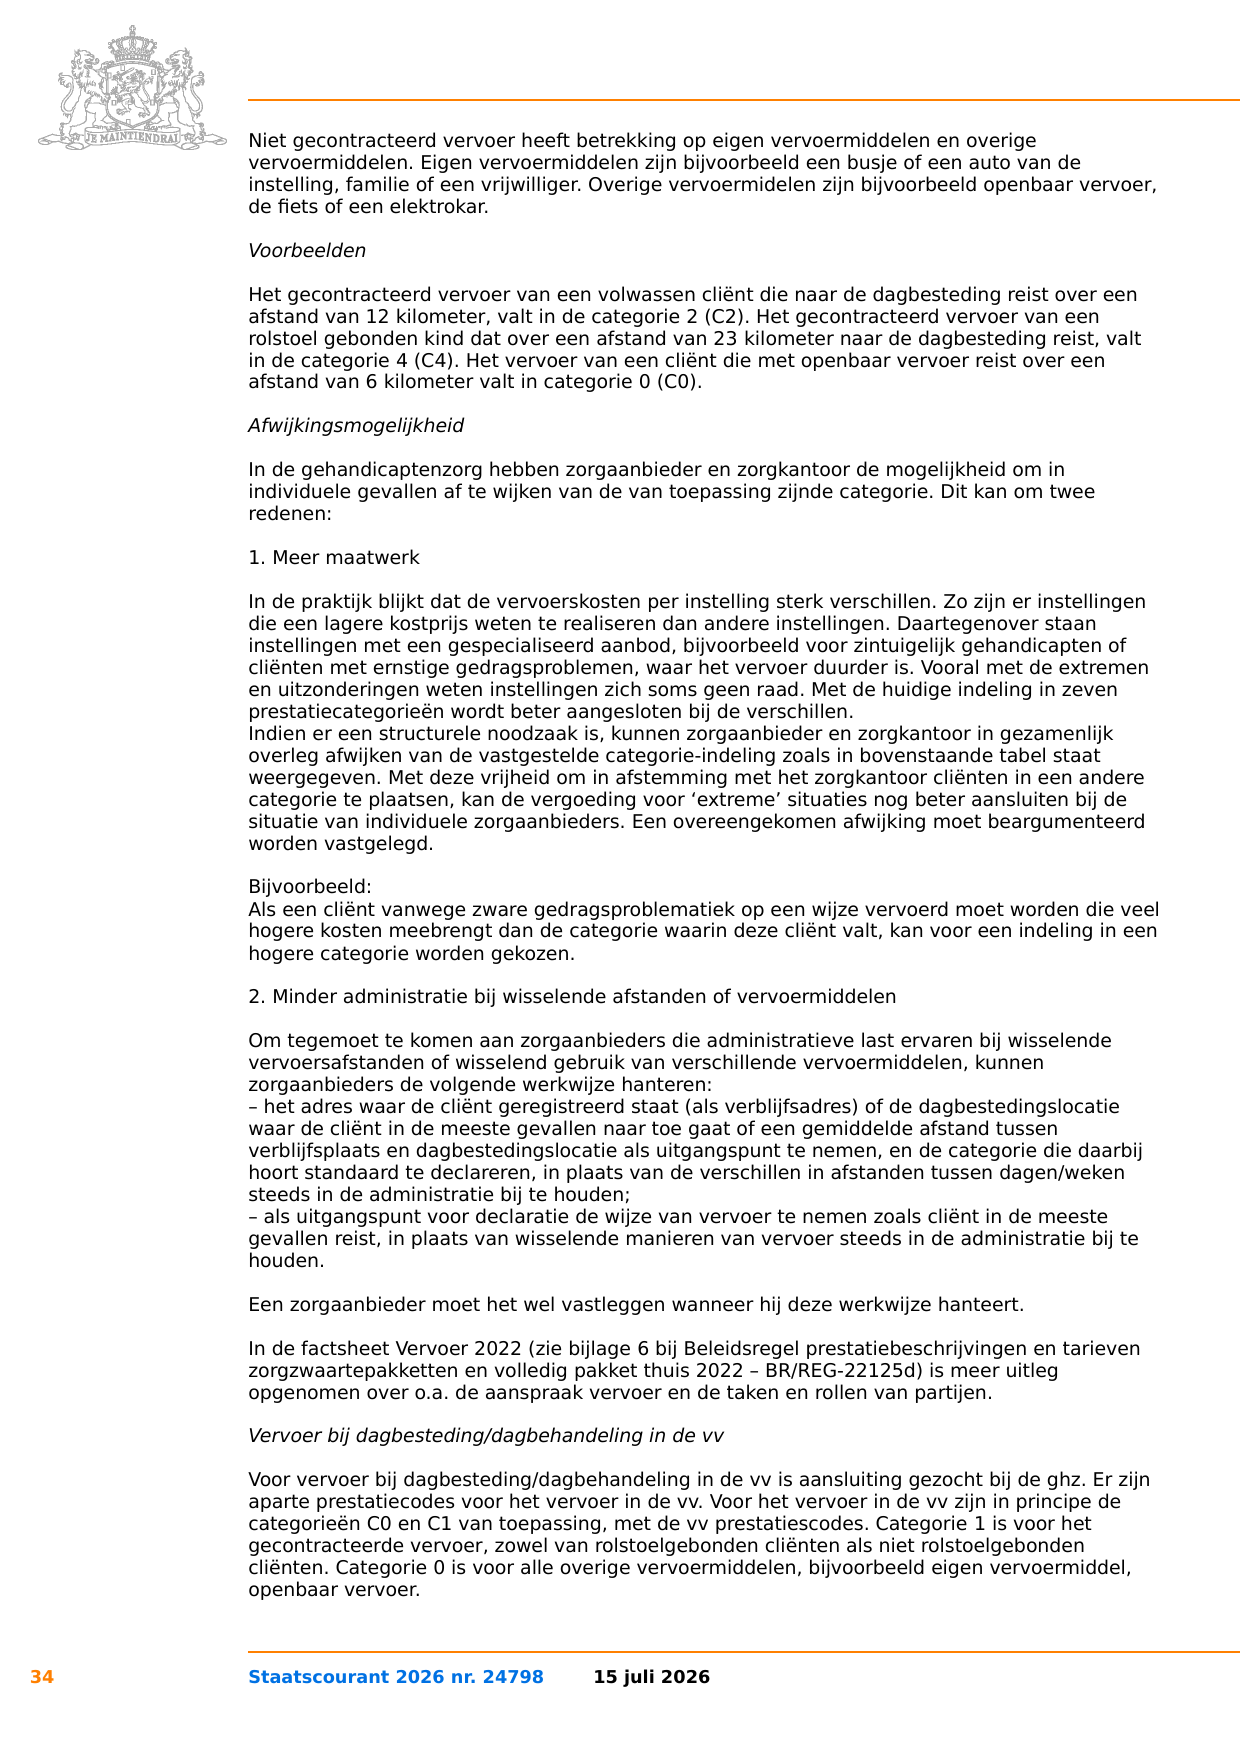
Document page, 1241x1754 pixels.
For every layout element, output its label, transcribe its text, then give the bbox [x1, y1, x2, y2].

text In de factsheet Vervoer 2022 (zie bijlage 6 bij Beleidsregel prestatiebeschrijvingen en tarieven zorgzwaartepakketten en volledig pakket thuis 2022 – BR/REG-22125d) is meer uitleg opgenomen over o.a. de aanspraak vervoer en de taken en rollen van partijen. [248, 1338, 1163, 1403]
text Niet gecontracteerd vervoer heeft betrekking op eigen vervoermiddelen en overige vervoermiddelen. Eigen vervoermiddelen zijn bijvoorbeeld een busje of een auto van de instelling, familie of een vrijwilliger. Overige vervoermidelen zijn bijvoorbeeld openbaar vervoer, de fiets of een elektrokar. [248, 130, 1163, 218]
subtitle Voorbeelden [248, 240, 1163, 262]
text Een zorgaanbieder moet het wel vastleggen wanneer hij deze werkwijze hanteert. [248, 1294, 1163, 1316]
subtitle Vervoer bij dagbesteding/dagbehandeling in de vv [248, 1425, 1163, 1447]
text Bijvoorbeeld: [248, 876, 1163, 898]
text Om tegemoet te komen aan zorgaanbieders die administratieve last ervaren bij wisselende vervoersafstanden of wisselend gebruik van verschillende vervoermiddelen, kunnen zorgaanbieders de volgende werkwijze hanteren: [248, 1030, 1163, 1096]
picture [38, 25, 227, 150]
text Als een cliënt vanwege zware gedragsproblematiek op een wijze vervoerd moet worden die veel hogere kosten meebrengt dan de categorie waarin deze cliënt valt, kan voor een indeling in een hogere categorie worden gekozen. [248, 898, 1163, 964]
text – het adres waar de cliënt geregistreerd staat (als verblijfsadres) of de dagbestedingslocatie waar de cliënt in de meeste gevallen naar toe gaat of een gemiddelde afstand tussen verblijfsplaats en dagbestedingslocatie als uitgangspunt te nemen, en de categorie die daarbij hoort standaard te declareren, in plaats van de verschillen in afstanden tussen dagen/weken steeds in de administratie bij te houden; [248, 1096, 1163, 1206]
subtitle 1. Meer maatwerk [248, 547, 1163, 569]
text Het gecontracteerd vervoer van een volwassen cliënt die naar de dagbesteding reist over een afstand van 12 kilometer, valt in de categorie 2 (C2). Het gecontracteerd vervoer van een rolstoel gebonden kind dat over een afstand van 23 kilometer naar de dagbesteding reist, valt in de categorie 4 (C4). Het vervoer van een cliënt die met openbaar vervoer reist over een afstand van 6 kilometer valt in categorie 0 (C0). [248, 283, 1163, 393]
text Voor vervoer bij dagbesteding/dagbehandeling in de vv is aansluiting gezocht bij de ghz. Er zijn aparte prestatiecodes voor het vervoer in de vv. Voor het vervoer in de vv zijn in principe de categorieën C0 en C1 van toepassing, met de vv prestatiescodes. Categorie 1 is voor het gecontracteerde vervoer, zowel van rolstoelgebonden cliënten als niet rolstoelgebonden cliënten. Categorie 0 is voor alle overige vervoermiddelen, bijvoorbeeld eigen vervoermiddel, openbaar vervoer. [248, 1469, 1163, 1601]
text Indien er een structurele noodzaak is, kunnen zorgaanbieder en zorgkantoor in gezamenlijk overleg afwijken van de vastgestelde categorie-indeling zoals in bovenstaande tabel staat weergegeven. Met deze vrijheid om in afstemming met het zorgkantoor cliënten in een andere categorie te plaatsen, kan de vergoeding voor ‘extreme’ situaties nog beter aansluiten bij de situatie van individuele zorgaanbieders. Een overeengekomen afwijking moet beargumenteerd worden vastgelegd. [248, 723, 1163, 854]
subtitle Afwijkingsmogelijkheid [248, 415, 1163, 437]
subtitle 2. Minder administratie bij wisselende afstanden of vervoermiddelen [248, 986, 1163, 1008]
text – als uitgangspunt voor declaratie de wijze van vervoer te nemen zoals cliënt in de meeste gevallen reist, in plaats van wisselende manieren van vervoer steeds in de administratie bij te houden. [248, 1206, 1163, 1272]
text In de gehandicaptenzorg hebben zorgaanbieder en zorgkantoor de mogelijkheid om in individuele gevallen af te wijken van de van toepassing zijnde categorie. Dit kan om twee redenen: [248, 459, 1163, 525]
text In de praktijk blijkt dat de vervoerskosten per instelling sterk verschillen. Zo zijn er instellingen die een lagere kostprijs weten te realiseren dan andere instellingen. Daartegenover staan instellingen met een gespecialiseerd aanbod, bijvoorbeeld voor zintuigelijk gehandicapten of cliënten met ernstige gedragsproblemen, waar het vervoer duurder is. Vooral met de extremen en uitzonderingen weten instellingen zich soms geen raad. Met de huidige indeling in zeven prestatiecategorieën wordt beter aangesloten bij de verschillen. [248, 591, 1163, 723]
